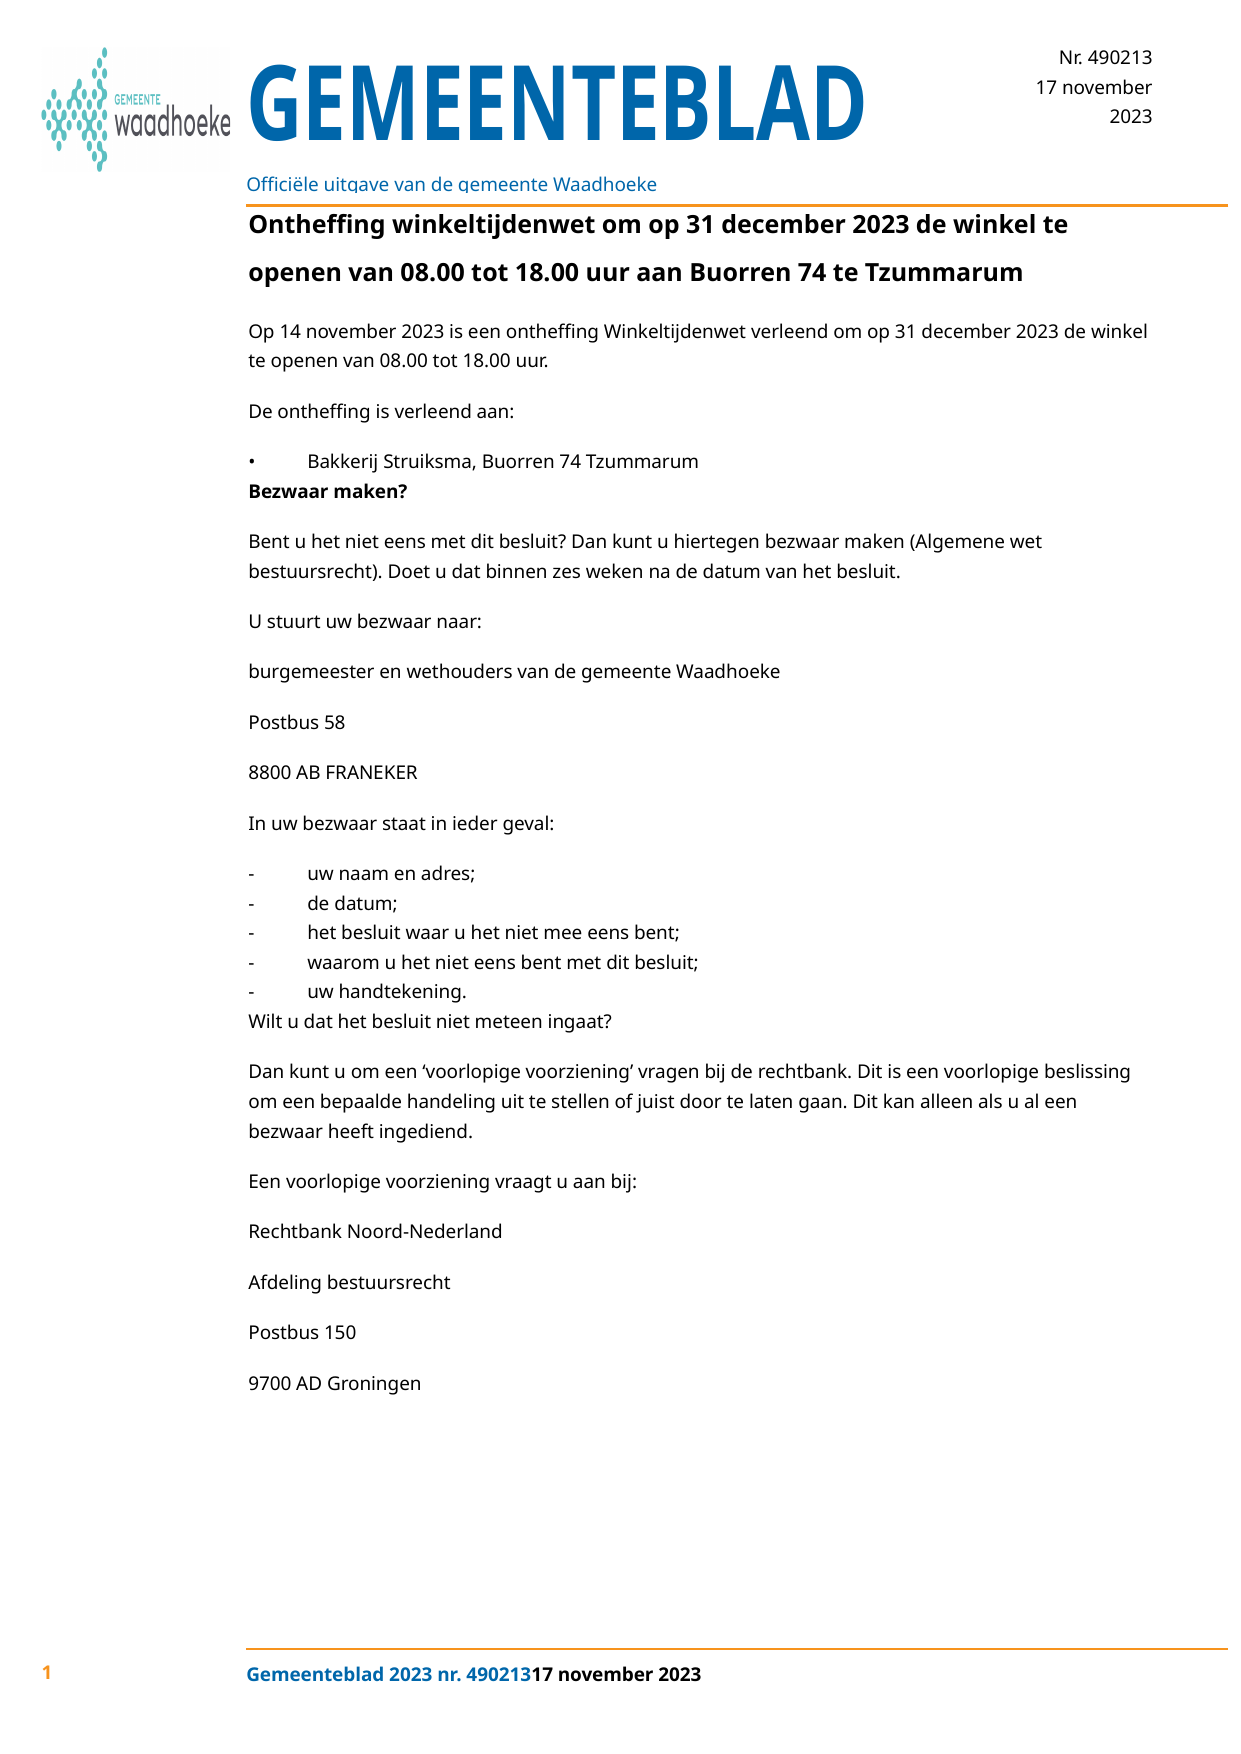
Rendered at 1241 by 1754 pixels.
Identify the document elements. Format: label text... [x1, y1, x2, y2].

text In uw bezwaar staat in ieder geval: [248, 810, 1152, 836]
text 9700 AD Groningen [248, 1370, 1152, 1396]
text Op 14 november 2023 is een ontheffing Winkeltijdenwet verleend om op 31 december 2023 de winkel te openen van 08.00 tot 18.00 uur. [248, 318, 1152, 373]
list de datum; [248, 890, 1152, 916]
list uw naam en adres; [248, 860, 1152, 886]
list het besluit waar u het niet mee eens bent; [248, 919, 1152, 945]
text Wilt u dat het besluit niet meteen ingaat? [248, 1008, 1152, 1034]
text Een voorlopige voorziening vraagt u aan bij: [248, 1168, 1152, 1194]
text Postbus 58 [248, 709, 1152, 735]
text U stuurt uw bezwaar naar: [248, 608, 1152, 634]
text Bezwaar maken? [248, 478, 1152, 504]
text Bent u het niet eens met dit besluit? Dan kunt u hiertegen bezwaar maken (Algemene wet bestuursrecht). Doet u dat binnen zes weken na de datum van het besluit. [248, 528, 1152, 584]
list waarom u het niet eens bent met dit besluit; [248, 949, 1152, 975]
picture [41, 47, 231, 172]
text Rechtbank Noord-Nederland [248, 1219, 1152, 1244]
text Dan kunt u om een ‘voorlopige voorziening’ vragen bij de rechtbank. Dit is een voorlopige beslissing om een bepaalde handeling uit te stellen of juist door te laten gaan. Dit kan alleen als u al een bezwaar heeft ingediend. [248, 1059, 1152, 1144]
list uw handtekening. [248, 979, 1152, 1004]
text Postbus 150 [248, 1319, 1152, 1345]
text De ontheffing is verleend aan: [248, 398, 1152, 424]
text Ontheffing winkeltijdenwet om op 31 december 2023 de winkel te openen van 08.00 tot 18.00 uur aan Buorren 74 te Tzummarum [248, 207, 1152, 288]
list Bakkerij Struiksma, Buorren 74 Tzummarum [248, 448, 1152, 474]
text burgemeester en wethouders van de gemeente Waadhoeke [248, 659, 1152, 684]
text 8800 AB FRANEKER [248, 759, 1152, 785]
text Afdeling bestuursrecht [248, 1269, 1152, 1295]
